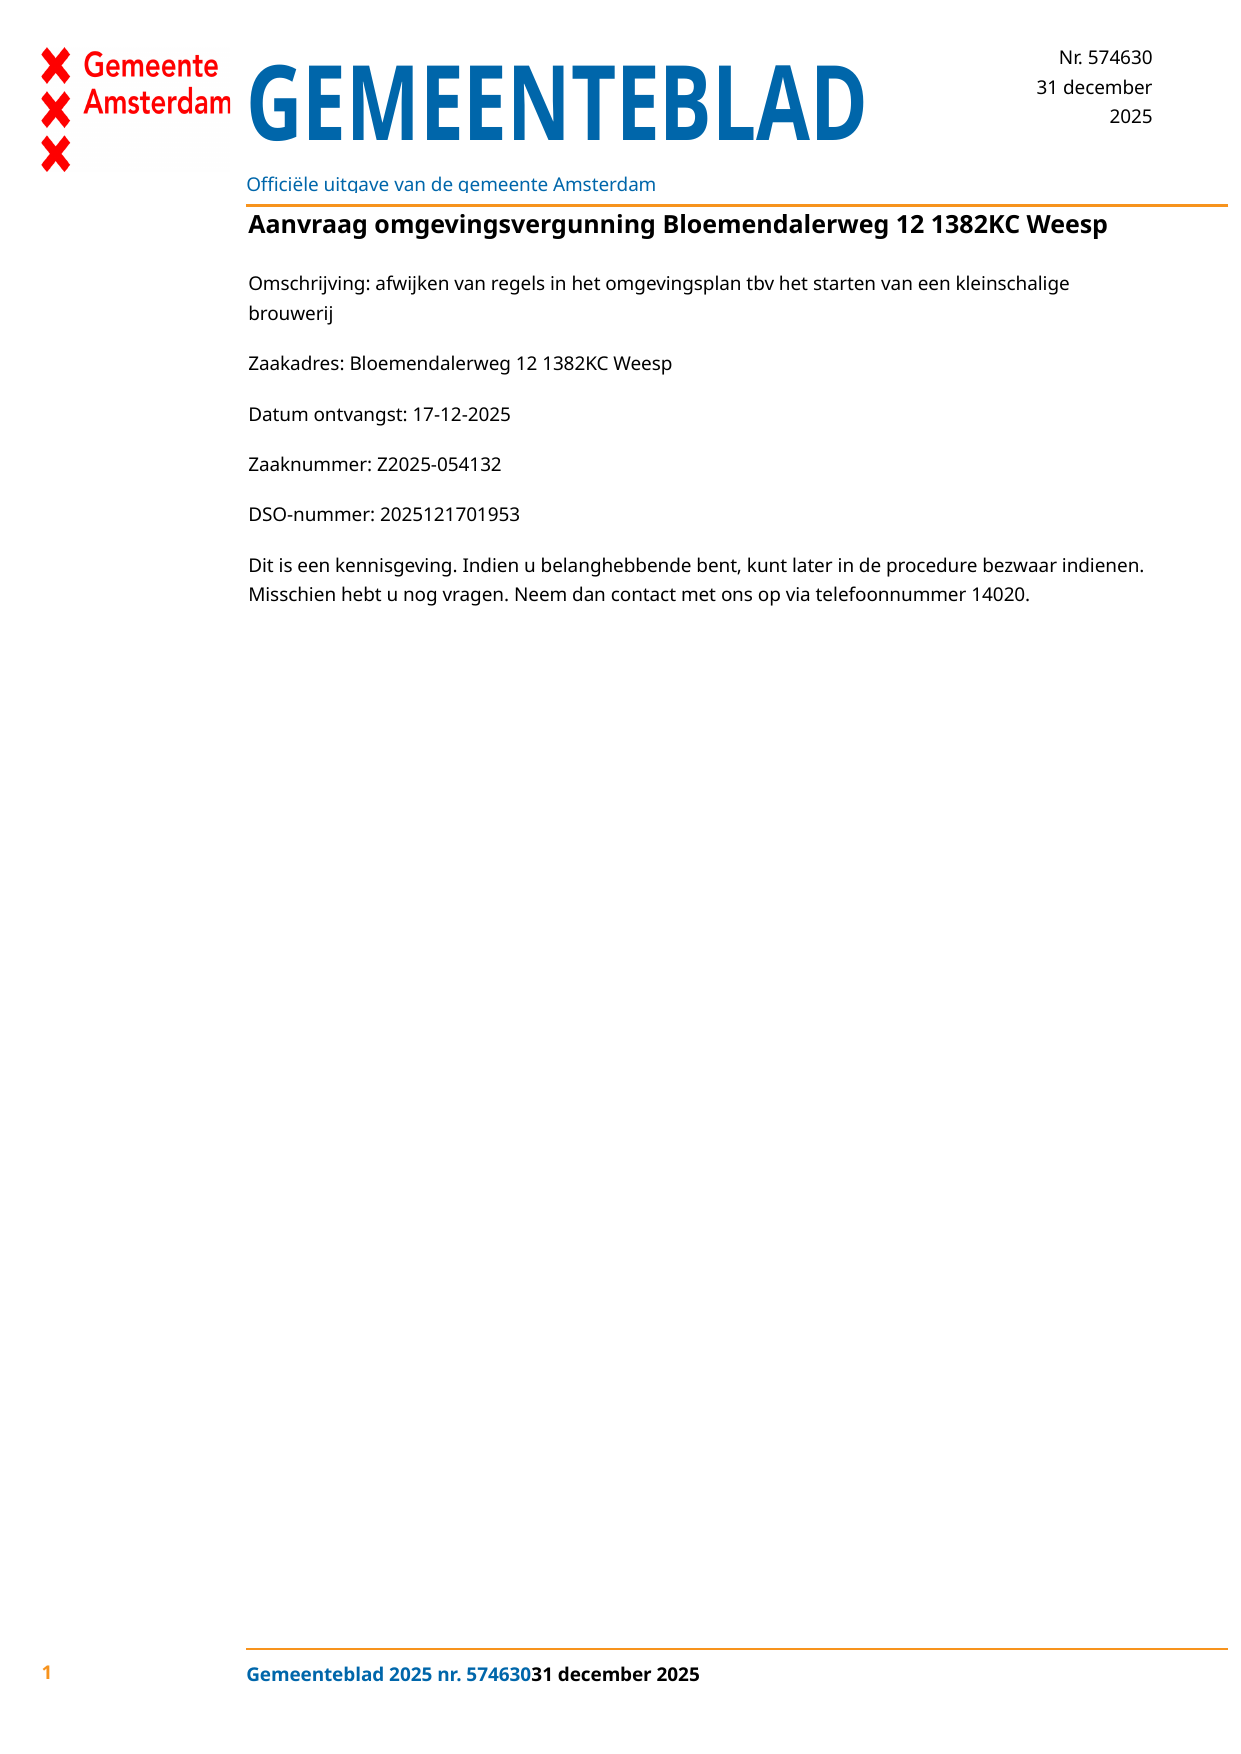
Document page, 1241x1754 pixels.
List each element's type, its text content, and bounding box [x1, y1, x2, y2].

text Aanvraag omgevingsvergunning Bloemendalerweg 12 1382KC Weesp [248, 207, 1152, 241]
text Zaaknummer: Z2025-054132 [248, 451, 1152, 477]
text Zaakadres: Bloemendalerweg 12 1382KC Weesp [248, 350, 1152, 376]
text Datum ontvangst: 17-12-2025 [248, 401, 1152, 426]
picture [41, 47, 231, 172]
text Dit is een kennisgeving. Indien u belanghebbende bent, kunt later in de procedure bezwaar indienen. Misschien hebt u nog vragen. Neem dan contact met ons op via telefoonnummer 14020. [248, 552, 1152, 607]
text Omschrijving: afwijken van regels in het omgevingsplan tbv het starten van een kleinschalige brouwerij [248, 270, 1152, 326]
text DSO-nummer: 2025121701953 [248, 502, 1152, 527]
